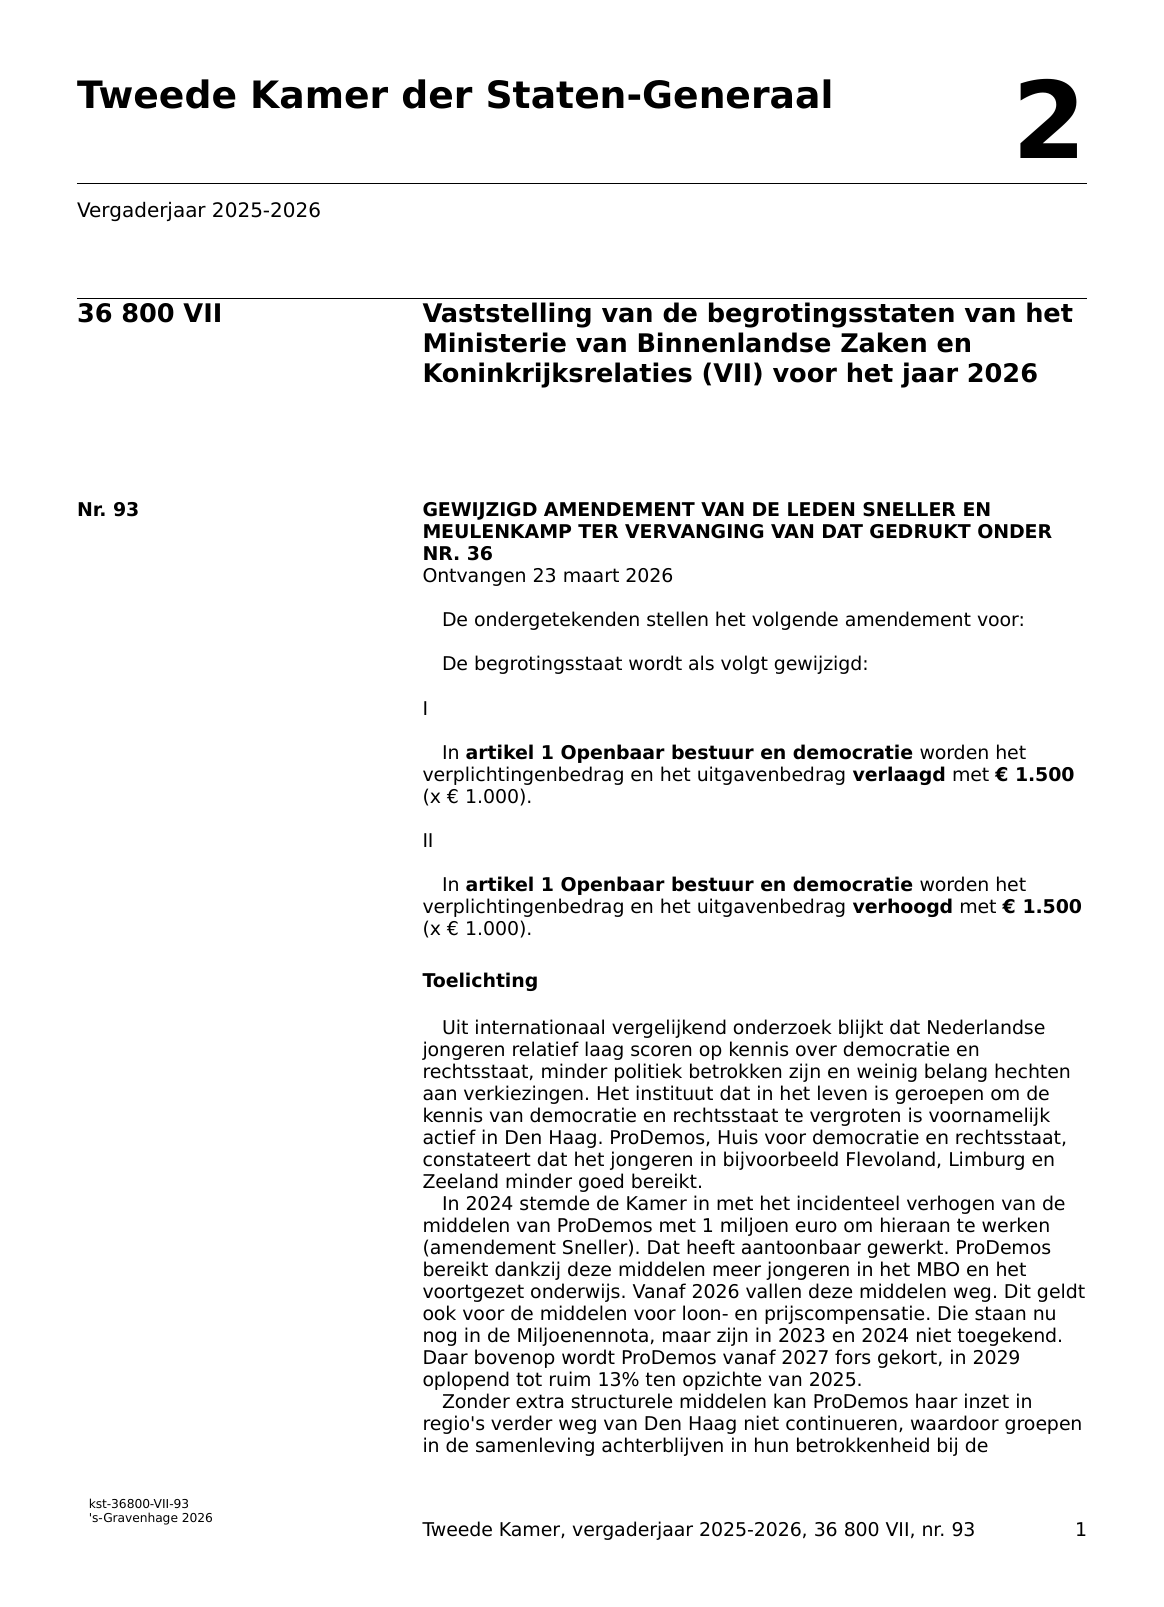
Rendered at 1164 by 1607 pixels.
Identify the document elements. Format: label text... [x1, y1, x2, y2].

text In artikel 1 Openbaar bestuur en democratie worden het verplichtingenbedrag en het uitgavenbedrag verhoogd met € 1.500 (x € 1.000). [422, 874, 1087, 940]
subtitle Nr. 93 GEWIJZIGD AMENDEMENT VAN DE LEDEN SNELLER EN MEULENKAMP TER VERVANGING VAN DAT GEDRUKT ONDER NR. 36 [77, 499, 1087, 565]
text Uit internationaal vergelijkend onderzoek blijkt dat Nederlandse jongeren relatief laag scoren op kennis over democratie en rechtsstaat, minder politiek betrokken zijn en weinig belang hechten aan verkiezingen. Het instituut dat in het leven is geroepen om de kennis van democratie en rechtsstaat te vergroten is voornamelijk actief in Den Haag. ProDemos, Huis voor democratie en rechtsstaat, constateert dat het jongeren in bijvoorbeeld Flevoland, Limburg en Zeeland minder goed bereikt. [422, 1017, 1087, 1193]
text In 2024 stemde de Kamer in met het incidenteel verhogen van de middelen van ProDemos met 1 miljoen euro om hieraan te werken (amendement Sneller). Dat heeft aantoonbaar gewerkt. ProDemos bereikt dankzij deze middelen meer jongeren in het MBO en het voortgezet onderwijs. Vanaf 2026 vallen deze middelen weg. Dit geldt ook voor de middelen voor loon- en prijscompensatie. Die staan nu nog in de Miljoenennota, maar zijn in 2023 en 2024 niet toegekend. Daar bovenop wordt ProDemos vanaf 2027 fors gekort, in 2029 oplopend tot ruim 13% ten opzichte van 2025. [422, 1193, 1087, 1391]
table_header Tweede Kamer der Staten-Generaal [77, 59, 886, 183]
table_cell Vergaderjaar 2025-2026 [77, 184, 1087, 298]
subtitle Toelichting [422, 970, 1087, 992]
text Ontvangen 23 maart 2026 [422, 565, 1087, 587]
text kst-36800-VII-93 [88, 1497, 323, 1511]
text De begrotingsstaat wordt als volgt gewijzigd: [422, 653, 1087, 675]
text De ondergetekenden stellen het volgende amendement voor: [422, 609, 1087, 631]
table_header 2 [886, 59, 1087, 183]
text In artikel 1 Openbaar bestuur en democratie worden het verplichtingenbedrag en het uitgavenbedrag verlaagd met € 1.500 (x € 1.000). [422, 742, 1087, 808]
subtitle 36 800 VII Vaststelling van de begrotingsstaten van het Ministerie van Binnenlandse Zaken en Koninkrijksrelaties (VII) voor het jaar 2026 [77, 299, 1087, 388]
text II [422, 830, 1087, 852]
text I [422, 697, 1087, 719]
text 's-Gravenhage 2026 [88, 1511, 323, 1525]
text Zonder extra structurele middelen kan ProDemos haar inzet in regio's verder weg van Den Haag niet continueren, waardoor groepen in de samenleving achterblijven in hun betrokkenheid bij de [422, 1391, 1087, 1456]
